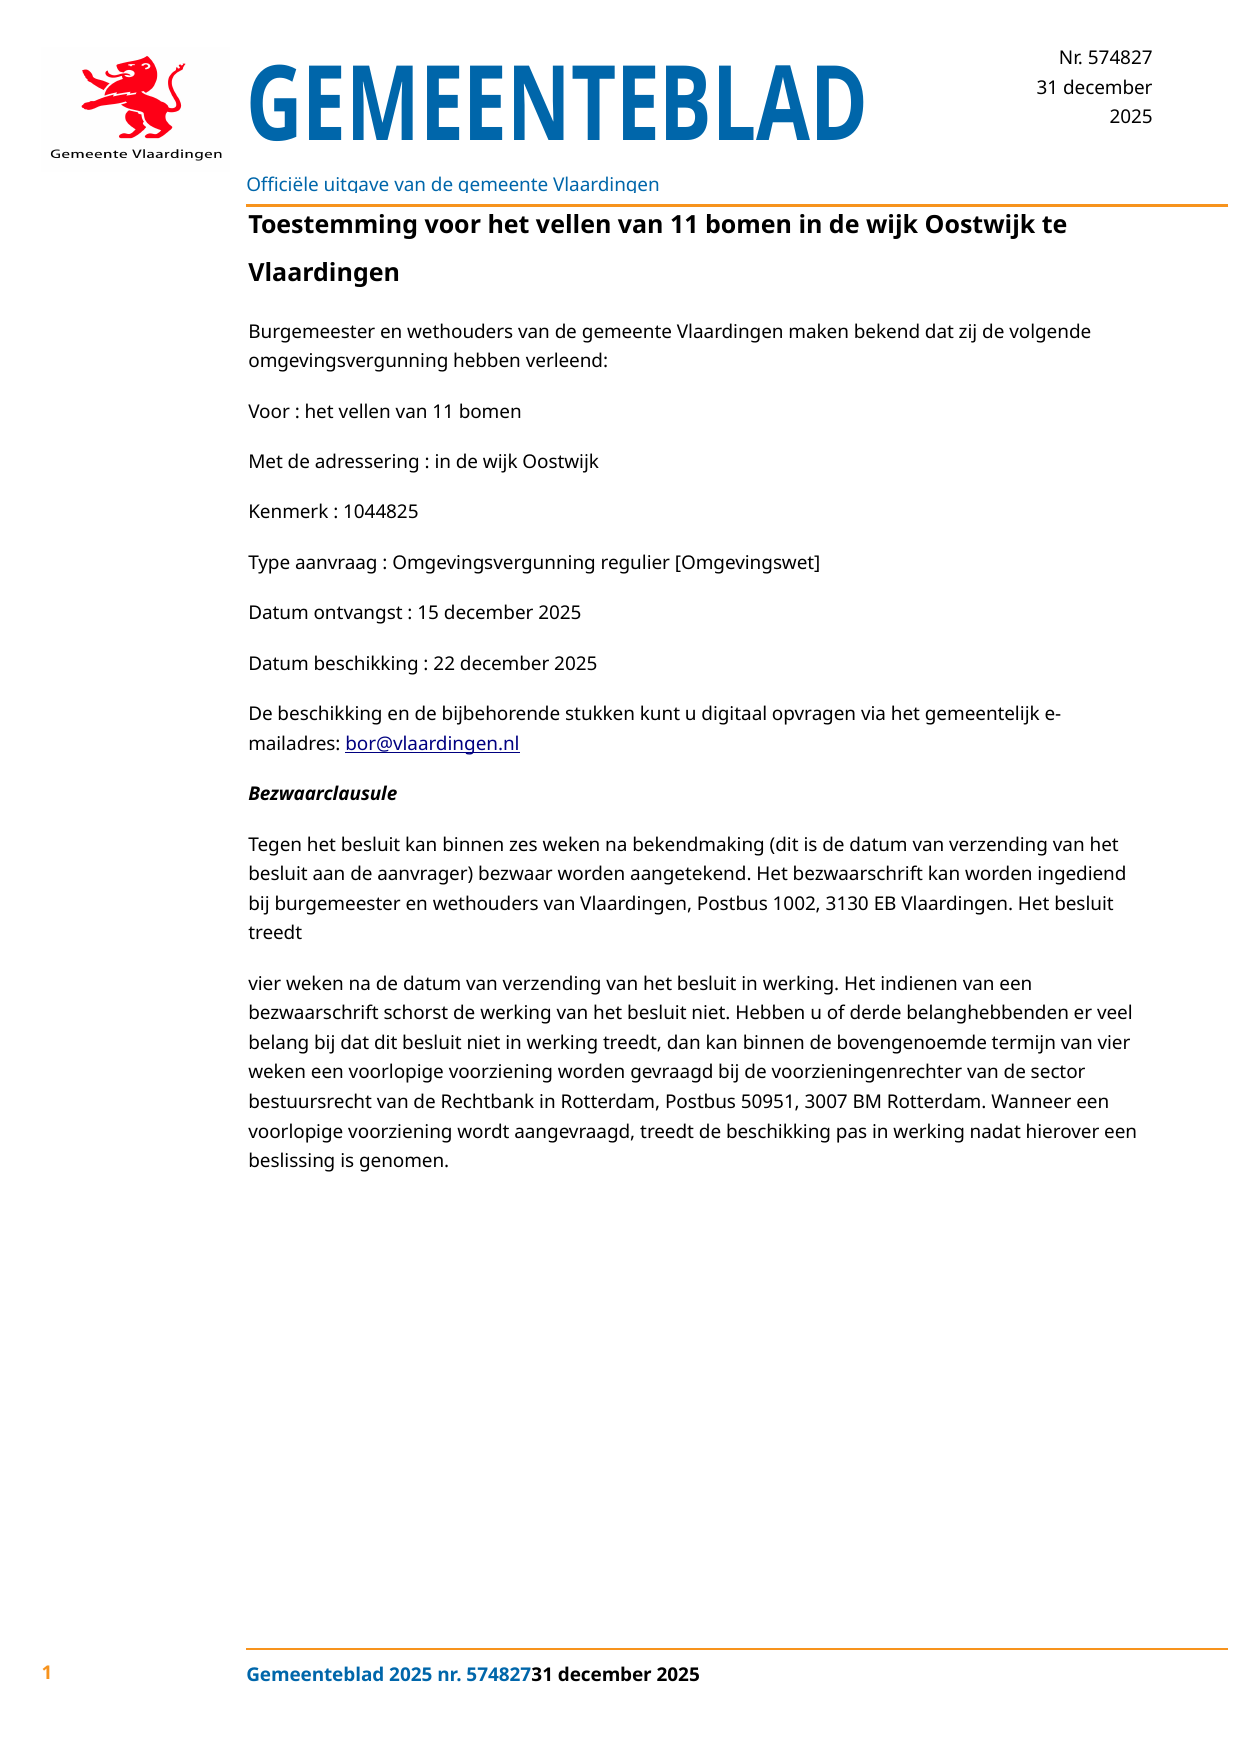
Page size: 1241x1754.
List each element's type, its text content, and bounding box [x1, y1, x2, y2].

text Tegen het besluit kan binnen zes weken na bekendmaking (dit is de datum van verzending van het besluit aan de aanvrager) bezwaar worden aangetekend. Het bezwaarschrift kan worden ingediend bij burgemeester en wethouders van Vlaardingen, Postbus 1002, 3130 EB Vlaardingen. Het besluit treedt [248, 831, 1152, 945]
text vier weken na de datum van verzending van het besluit in werking. Het indienen van een bezwaarschrift schorst de werking van het besluit niet. Hebben u of derde belanghebbenden er veel belang bij dat dit besluit niet in werking treedt, dan kan binnen de bovengenoemde termijn van vier weken een voorlopige voorziening worden gevraagd bij de voorzieningenrechter van de sector bestuursrecht van de Rechtbank in Rotterdam, Postbus 50951, 3007 BM Rotterdam. Wanneer een voorlopige voorziening wordt aangevraagd, treedt de beschikking pas in werking nadat hierover een beslissing is genomen. [248, 970, 1152, 1173]
text Burgemeester en wethouders van de gemeente Vlaardingen maken bekend dat zij de volgende omgevingsvergunning hebben verleend: [248, 318, 1152, 373]
picture [41, 47, 231, 172]
text Kenmerk : 1044825 [248, 499, 1152, 524]
text Toestemming voor het vellen van 11 bomen in de wijk Oostwijk te Vlaardingen [248, 207, 1152, 288]
text Datum beschikking : 22 december 2025 [248, 650, 1152, 676]
text Met de adressering : in de wijk Oostwijk [248, 448, 1152, 474]
text De beschikking en de bijbehorende stukken kunt u digitaal opvragen via het gemeentelijk e-mailadres: bor@vlaardingen.nl [248, 700, 1152, 756]
text Type aanvraag : Omgevingsvergunning regulier [Omgevingswet] [248, 549, 1152, 575]
text Datum ontvangst : 15 december 2025 [248, 599, 1152, 625]
text Bezwaarclausule [248, 780, 1152, 806]
text Voor : het vellen van 11 bomen [248, 398, 1152, 424]
